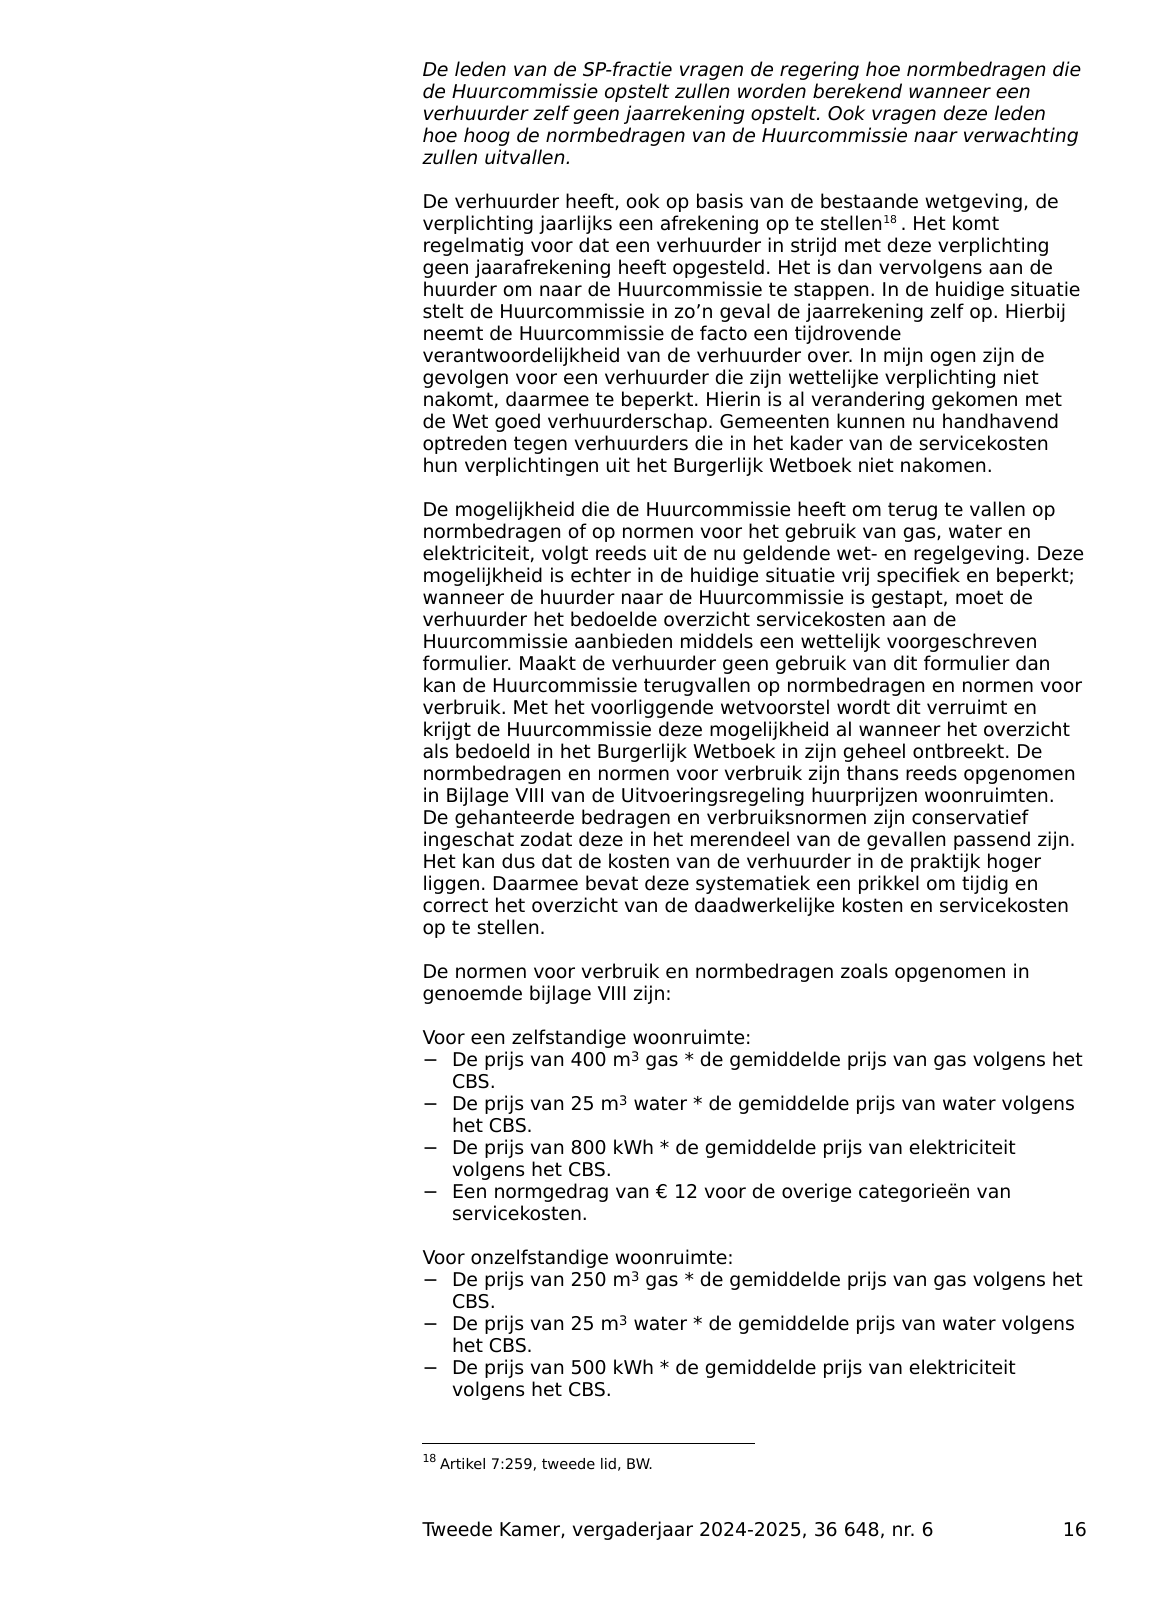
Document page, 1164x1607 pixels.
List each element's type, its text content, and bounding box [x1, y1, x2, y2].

text De mogelijkheid die de Huurcommissie heeft om terug te vallen op normbedragen of op normen voor het gebruik van gas, water en elektriciteit, volgt reeds uit de nu geldende wet- en regelgeving. Deze mogelijkheid is echter in de huidige situatie vrij specifiek en beperkt; wanneer de huurder naar de Huurcommissie is gestapt, moet de verhuurder het bedoelde overzicht servicekosten aan de Huurcommissie aanbieden middels een wettelijk voorgeschreven formulier. Maakt de verhuurder geen gebruik van dit formulier dan kan de Huurcommissie terugvallen op normbedragen en normen voor verbruik. Met het voorliggende wetvoorstel wordt dit verruimt en krijgt de Huurcommissie deze mogelijkheid al wanneer het overzicht als bedoeld in het Burgerlijk Wetboek in zijn geheel ontbreekt. De normbedragen en normen voor verbruik zijn thans reeds opgenomen in Bijlage VIII van de Uitvoeringsregeling huurprijzen woonruimten. De gehanteerde bedragen en verbruiksnormen zijn conservatief ingeschat zodat deze in het merendeel van de gevallen passend zijn. Het kan dus dat de kosten van de verhuurder in de praktijk hoger liggen. Daarmee bevat deze systematiek een prikkel om tijdig en correct het overzicht van de daadwerkelijke kosten en servicekosten op te stellen. [422, 499, 1087, 939]
text − De prijs van 400 m3 gas * de gemiddelde prijs van gas volgens het CBS. [422, 1049, 1087, 1093]
text Artikel 7:259, tweede lid, BW. [422, 1452, 1087, 1474]
text De normen voor verbruik en normbedragen zoals opgenomen in genoemde bijlage VIII zijn: [422, 961, 1087, 1005]
text − De prijs van 800 kWh * de gemiddelde prijs van elektriciteit volgens het CBS. [422, 1137, 1087, 1181]
text De leden van de SP-fractie vragen de regering hoe normbedragen die de Huurcommissie opstelt zullen worden berekend wanneer een verhuurder zelf geen jaarrekening opstelt. Ook vragen deze leden hoe hoog de normbedragen van de Huurcommissie naar verwachting zullen uitvallen. [422, 59, 1087, 169]
text Voor een zelfstandige woonruimte: [422, 1027, 1087, 1049]
text − De prijs van 25 m3 water * de gemiddelde prijs van water volgens het CBS. [422, 1313, 1087, 1357]
text − De prijs van 25 m3 water * de gemiddelde prijs van water volgens het CBS. [422, 1093, 1087, 1137]
text − De prijs van 500 kWh * de gemiddelde prijs van elektriciteit volgens het CBS. [422, 1357, 1087, 1401]
text − De prijs van 250 m3 gas * de gemiddelde prijs van gas volgens het CBS. [422, 1269, 1087, 1313]
text Voor onzelfstandige woonruimte: [422, 1247, 1087, 1269]
text − Een normgedrag van € 12 voor de overige categorieën van servicekosten. [422, 1181, 1087, 1225]
text De verhuurder heeft, ook op basis van de bestaande wetgeving, de verplichting jaarlijks een afrekening op te stellen. Het komt regelmatig voor dat een verhuurder in strijd met deze verplichting geen jaarafrekening heeft opgesteld. Het is dan vervolgens aan de huurder om naar de Huurcommissie te stappen. In de huidige situatie stelt de Huurcommissie in zo’n geval de jaarrekening zelf op. Hierbij neemt de Huurcommissie de facto een tijdrovende verantwoordelijkheid van de verhuurder over. In mijn ogen zijn de gevolgen voor een verhuurder die zijn wettelijke verplichting niet nakomt, daarmee te beperkt. Hierin is al verandering gekomen met de Wet goed verhuurderschap. Gemeenten kunnen nu handhavend optreden tegen verhuurders die in het kader van de servicekosten hun verplichtingen uit het Burgerlijk Wetboek niet nakomen. [422, 191, 1087, 477]
